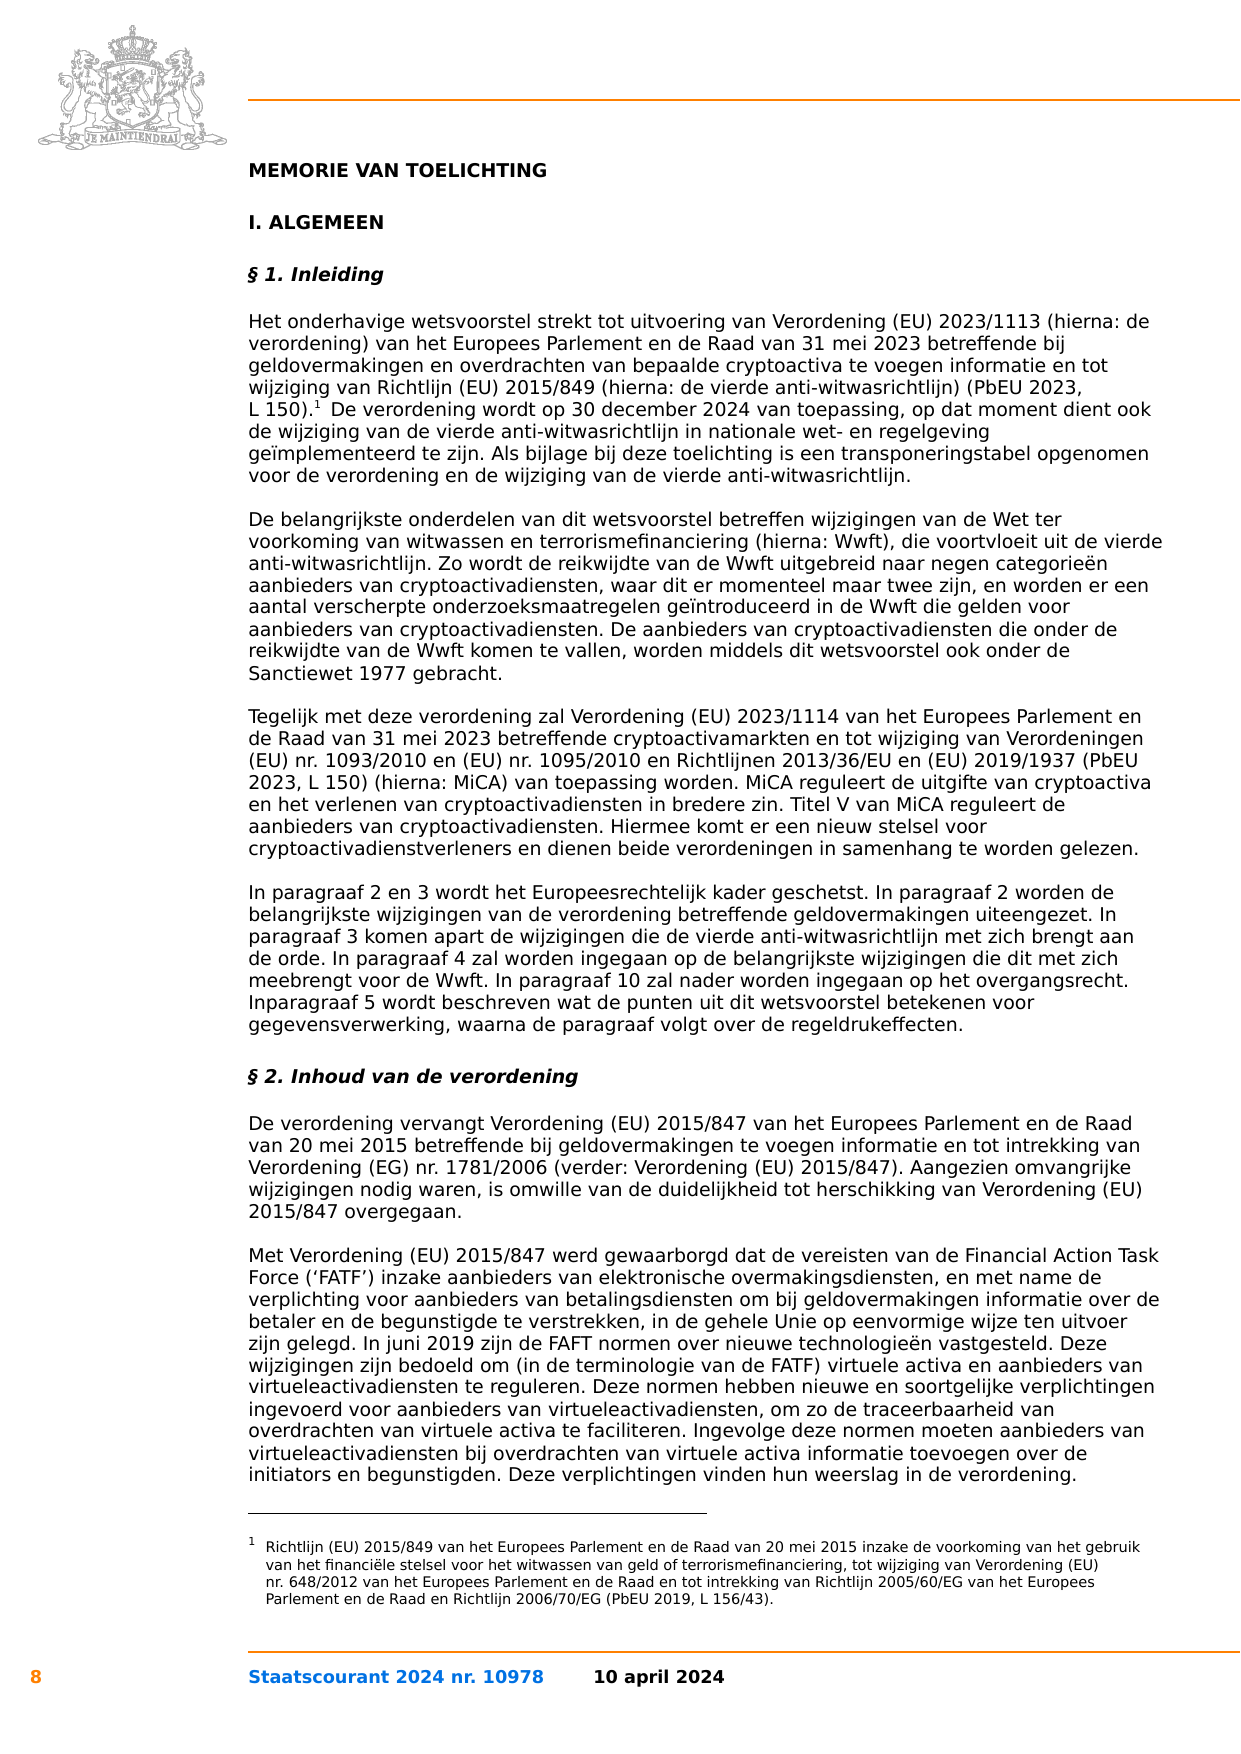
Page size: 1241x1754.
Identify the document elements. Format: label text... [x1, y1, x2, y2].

subtitle MEMORIE VAN TOELICHTING [248, 160, 1163, 182]
subtitle I. ALGEMEEN [248, 212, 1163, 234]
text Met Verordening (EU) 2015/847 werd gewaarborgd dat de vereisten van de Financial Action Task Force (‘FATF’) inzake aanbieders van elektronische overmakingsdiensten, en met name de verplichting voor aanbieders van betalingsdiensten om bij geldovermakingen informatie over de betaler en de begunstigde te verstrekken, in de gehele Unie op eenvormige wijze ten uitvoer zijn gelegd. In juni 2019 zijn de FAFT normen over nieuwe technologieën vastgesteld. Deze wijzigingen zijn bedoeld om (in de terminologie van de FATF) virtuele activa en aanbieders van virtueleactivadiensten te reguleren. Deze normen hebben nieuwe en soortgelijke verplichtingen ingevoerd voor aanbieders van virtueleactivadiensten, om zo de traceerbaarheid van overdrachten van virtuele activa te faciliteren. Ingevolge deze normen moeten aanbieders van virtueleactivadiensten bij overdrachten van virtuele activa informatie toevoegen over de initiators en begunstigden. Deze verplichtingen vinden hun weerslag in de verordening. [248, 1244, 1163, 1486]
text Het onderhavige wetsvoorstel strekt tot uitvoering van Verordening (EU) 2023/1113 (hierna: de verordening) van het Europees Parlement en de Raad van 31 mei 2023 betreffende bij geldovermakingen en overdrachten van bepaalde cryptoactiva te voegen informatie en tot wijziging van Richtlijn (EU) 2015/849 (hierna: de vierde anti-witwasrichtlijn) (PbEU 2023, L 150). De verordening wordt op 30 december 2024 van toepassing, op dat moment dient ook de wijziging van de vierde anti-witwasrichtlijn in nationale wet- en regelgeving geïmplementeerd te zijn. Als bijlage bij deze toelichting is een transponeringstabel opgenomen voor de verordening en de wijziging van de vierde anti-witwasrichtlijn. [248, 311, 1163, 487]
subtitle § 2. Inhoud van de verordening [248, 1066, 1163, 1088]
text De belangrijkste onderdelen van dit wetsvoorstel betreffen wijzigingen van de Wet ter voorkoming van witwassen en terrorismefinanciering (hierna: Wwft), die voortvloeit uit de vierde anti-witwasrichtlijn. Zo wordt de reikwijdte van de Wwft uitgebreid naar negen categorieën aanbieders van cryptoactivadiensten, waar dit er momenteel maar twee zijn, en worden er een aantal verscherpte onderzoeksmaatregelen geïntroduceerd in de Wwft die gelden voor aanbieders van cryptoactivadiensten. De aanbieders van cryptoactivadiensten die onder de reikwijdte van de Wwft komen te vallen, worden middels dit wetsvoorstel ook onder de Sanctiewet 1977 gebracht. [248, 508, 1163, 684]
subtitle § 1. Inleiding [248, 264, 1163, 286]
text Tegelijk met deze verordening zal Verordening (EU) 2023/1114 van het Europees Parlement en de Raad van 31 mei 2023 betreffende cryptoactivamarkten en tot wijziging van Verordeningen (EU) nr. 1093/2010 en (EU) nr. 1095/2010 en Richtlijnen 2013/36/EU en (EU) 2019/1937 (PbEU 2023, L 150) (hierna: MiCA) van toepassing worden. MiCA reguleert de uitgifte van cryptoactiva en het verlenen van cryptoactivadiensten in bredere zin. Titel V van MiCA reguleert de aanbieders van cryptoactivadiensten. Hiermee komt er een nieuw stelsel voor cryptoactivadienstverleners en dienen beide verordeningen in samenhang te worden gelezen. [248, 706, 1163, 860]
picture [38, 25, 227, 150]
text De verordening vervangt Verordening (EU) 2015/847 van het Europees Parlement en de Raad van 20 mei 2015 betreffende bij geldovermakingen te voegen informatie en tot intrekking van Verordening (EG) nr. 1781/2006 (verder: Verordening (EU) 2015/847). Aangezien omvangrijke wijzigingen nodig waren, is omwille van de duidelijkheid tot herschikking van Verordening (EU) 2015/847 overgegaan. [248, 1113, 1163, 1223]
text Richtlijn (EU) 2015/849 van het Europees Parlement en de Raad van 20 mei 2015 inzake de voorkoming van het gebruik van het financiële stelsel voor het witwassen van geld of terrorismefinanciering, tot wijziging van Verordening (EU) nr. 648/2012 van het Europees Parlement en de Raad en tot intrekking van Richtlijn 2005/60/EG van het Europees Parlement en de Raad en Richtlijn 2006/70/EG (PbEU 2019, L 156/43). [248, 1535, 1163, 1608]
text In paragraaf 2 en 3 wordt het Europeesrechtelijk kader geschetst. In paragraaf 2 worden de belangrijkste wijzigingen van de verordening betreffende geldovermakingen uiteengezet. In paragraaf 3 komen apart de wijzigingen die de vierde anti-witwasrichtlijn met zich brengt aan de orde. In paragraaf 4 zal worden ingegaan op de belangrijkste wijzigingen die dit met zich meebrengt voor de Wwft. In paragraaf 10 zal nader worden ingegaan op het overgangsrecht. Inparagraaf 5 wordt beschreven wat de punten uit dit wetsvoorstel betekenen voor gegevensverwerking, waarna de paragraaf volgt over de regeldrukeffecten. [248, 882, 1163, 1036]
